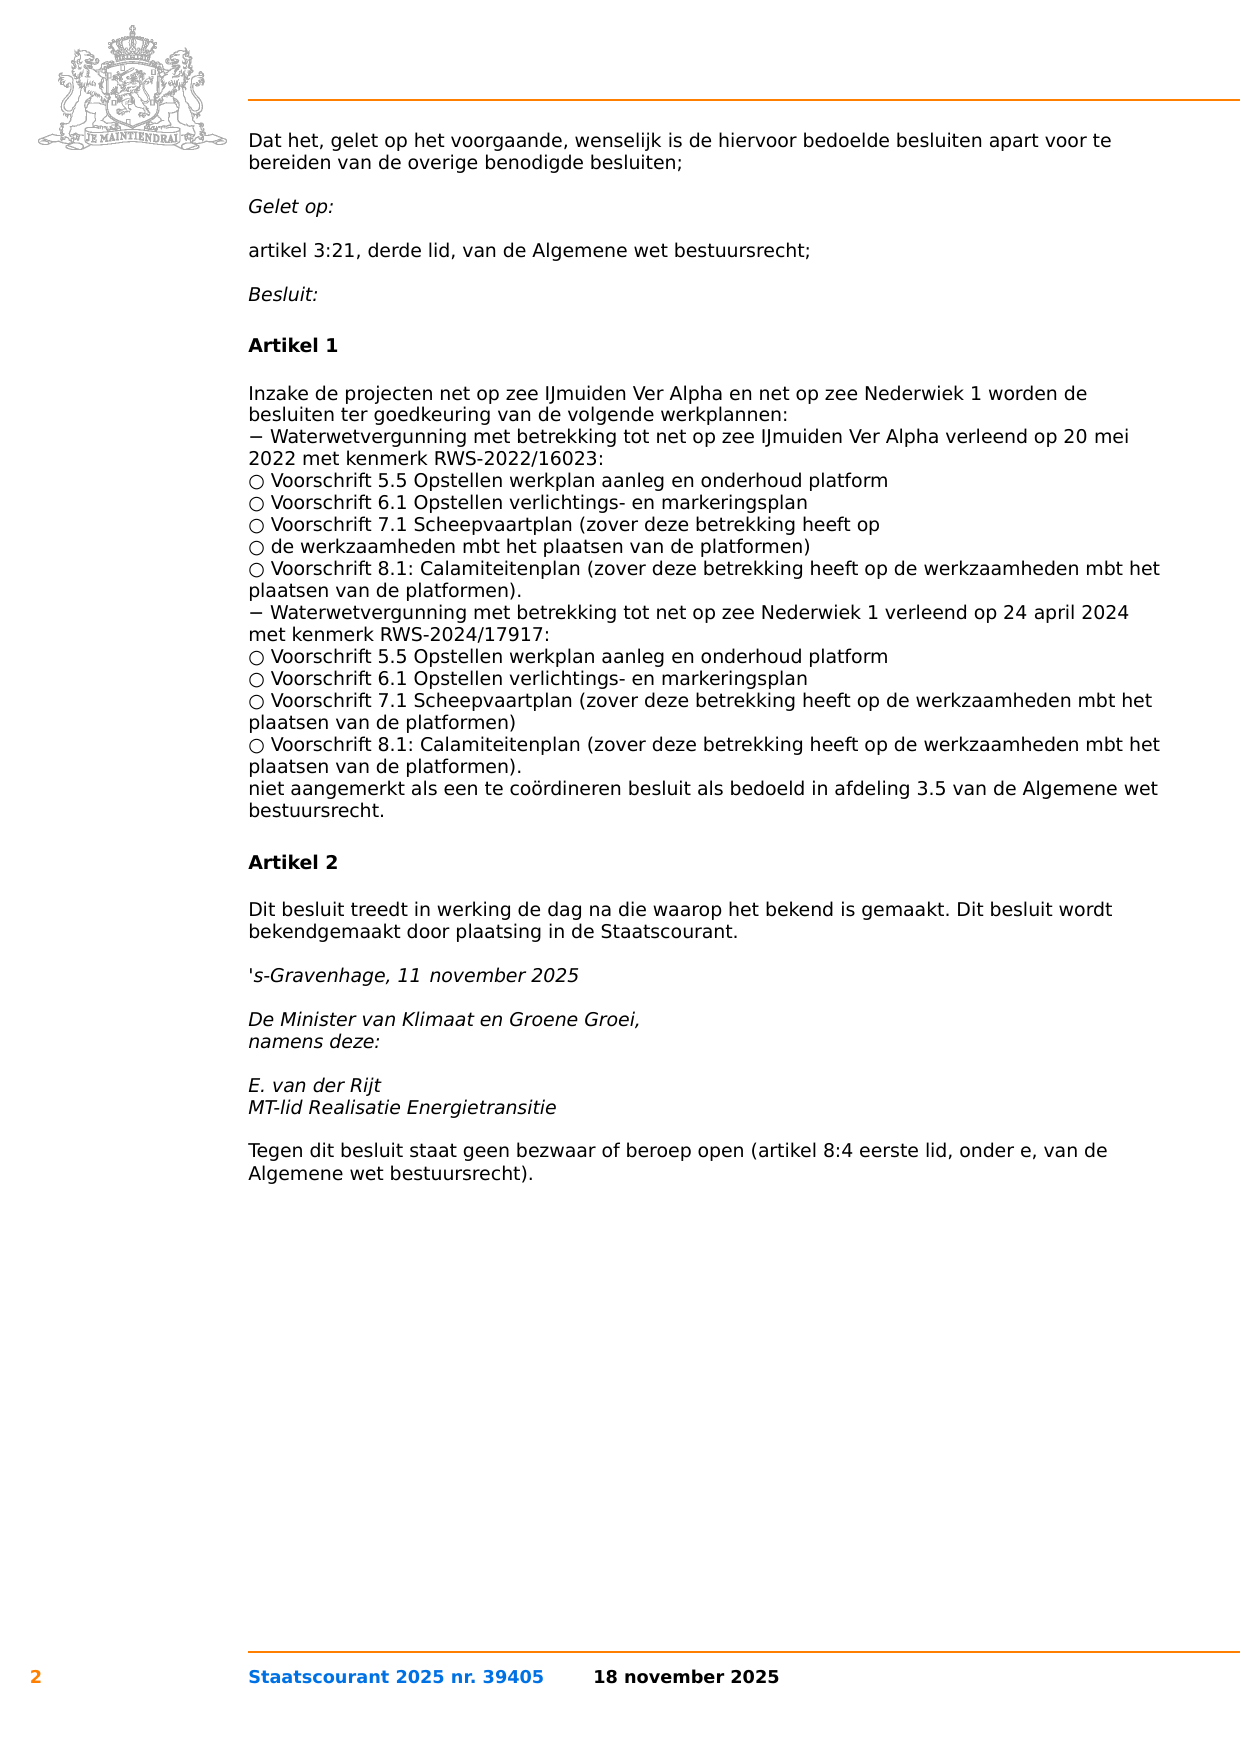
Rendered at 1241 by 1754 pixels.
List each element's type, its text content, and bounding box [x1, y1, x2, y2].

text artikel 3:21, derde lid, van de Algemene wet bestuursrecht; [248, 239, 1163, 262]
text Dat het, gelet op het voorgaande, wenselijk is de hiervoor bedoelde besluiten apart voor te bereiden van de overige benodigde besluiten; [248, 130, 1163, 174]
text 's-Gravenhage, 11 november 2025 [248, 965, 1163, 987]
text ○ Voorschrift 7.1 Scheepvaartplan (zover deze betrekking heeft op [248, 514, 1163, 536]
text ○ de werkzaamheden mbt het plaatsen van de platformen) [248, 536, 1163, 558]
text ○ Voorschrift 7.1 Scheepvaartplan (zover deze betrekking heeft op de werkzaamheden mbt het plaatsen van de platformen) [248, 690, 1163, 734]
text ○ Voorschrift 6.1 Opstellen verlichtings- en markeringsplan [248, 668, 1163, 690]
text ○ Voorschrift 8.1: Calamiteitenplan (zover deze betrekking heeft op de werkzaamheden mbt het plaatsen van de platformen). [248, 734, 1163, 778]
text − Waterwetvergunning met betrekking tot net op zee Nederwiek 1 verleend op 24 april 2024 met kenmerk RWS-2024/17917: [248, 602, 1163, 646]
text ○ Voorschrift 5.5 Opstellen werkplan aanleg en onderhoud platform [248, 646, 1163, 668]
subtitle Artikel 2 [248, 852, 1163, 874]
text Besluit: [248, 283, 1163, 305]
text Dit besluit treedt in werking de dag na die waarop het bekend is gemaakt. Dit besluit wordt bekendgemaakt door plaatsing in de Staatscourant. [248, 899, 1163, 943]
text ○ Voorschrift 5.5 Opstellen werkplan aanleg en onderhoud platform [248, 470, 1163, 492]
text Gelet op: [248, 196, 1163, 218]
text niet aangemerkt als een te coördineren besluit als bedoeld in afdeling 3.5 van de Algemene wet bestuursrecht. [248, 778, 1163, 822]
text Tegen dit besluit staat geen bezwaar of beroep open (artikel 8:4 eerste lid, onder e, van de Algemene wet bestuursrecht). [248, 1140, 1163, 1184]
text Inzake de projecten net op zee IJmuiden Ver Alpha en net op zee Nederwiek 1 worden de besluiten ter goedkeuring van de volgende werkplannen: [248, 382, 1163, 426]
text De Minister van Klimaat en Groene Groei, namens deze: E. van der Rijt MT-lid Realisatie Energietransitie [248, 1009, 1163, 1118]
text − Waterwetvergunning met betrekking tot net op zee IJmuiden Ver Alpha verleend op 20 mei 2022 met kenmerk RWS-2022/16023: [248, 426, 1163, 470]
text ○ Voorschrift 8.1: Calamiteitenplan (zover deze betrekking heeft op de werkzaamheden mbt het plaatsen van de platformen). [248, 558, 1163, 602]
picture [38, 25, 227, 150]
text ○ Voorschrift 6.1 Opstellen verlichtings- en markeringsplan [248, 492, 1163, 514]
subtitle Artikel 1 [248, 335, 1163, 357]
